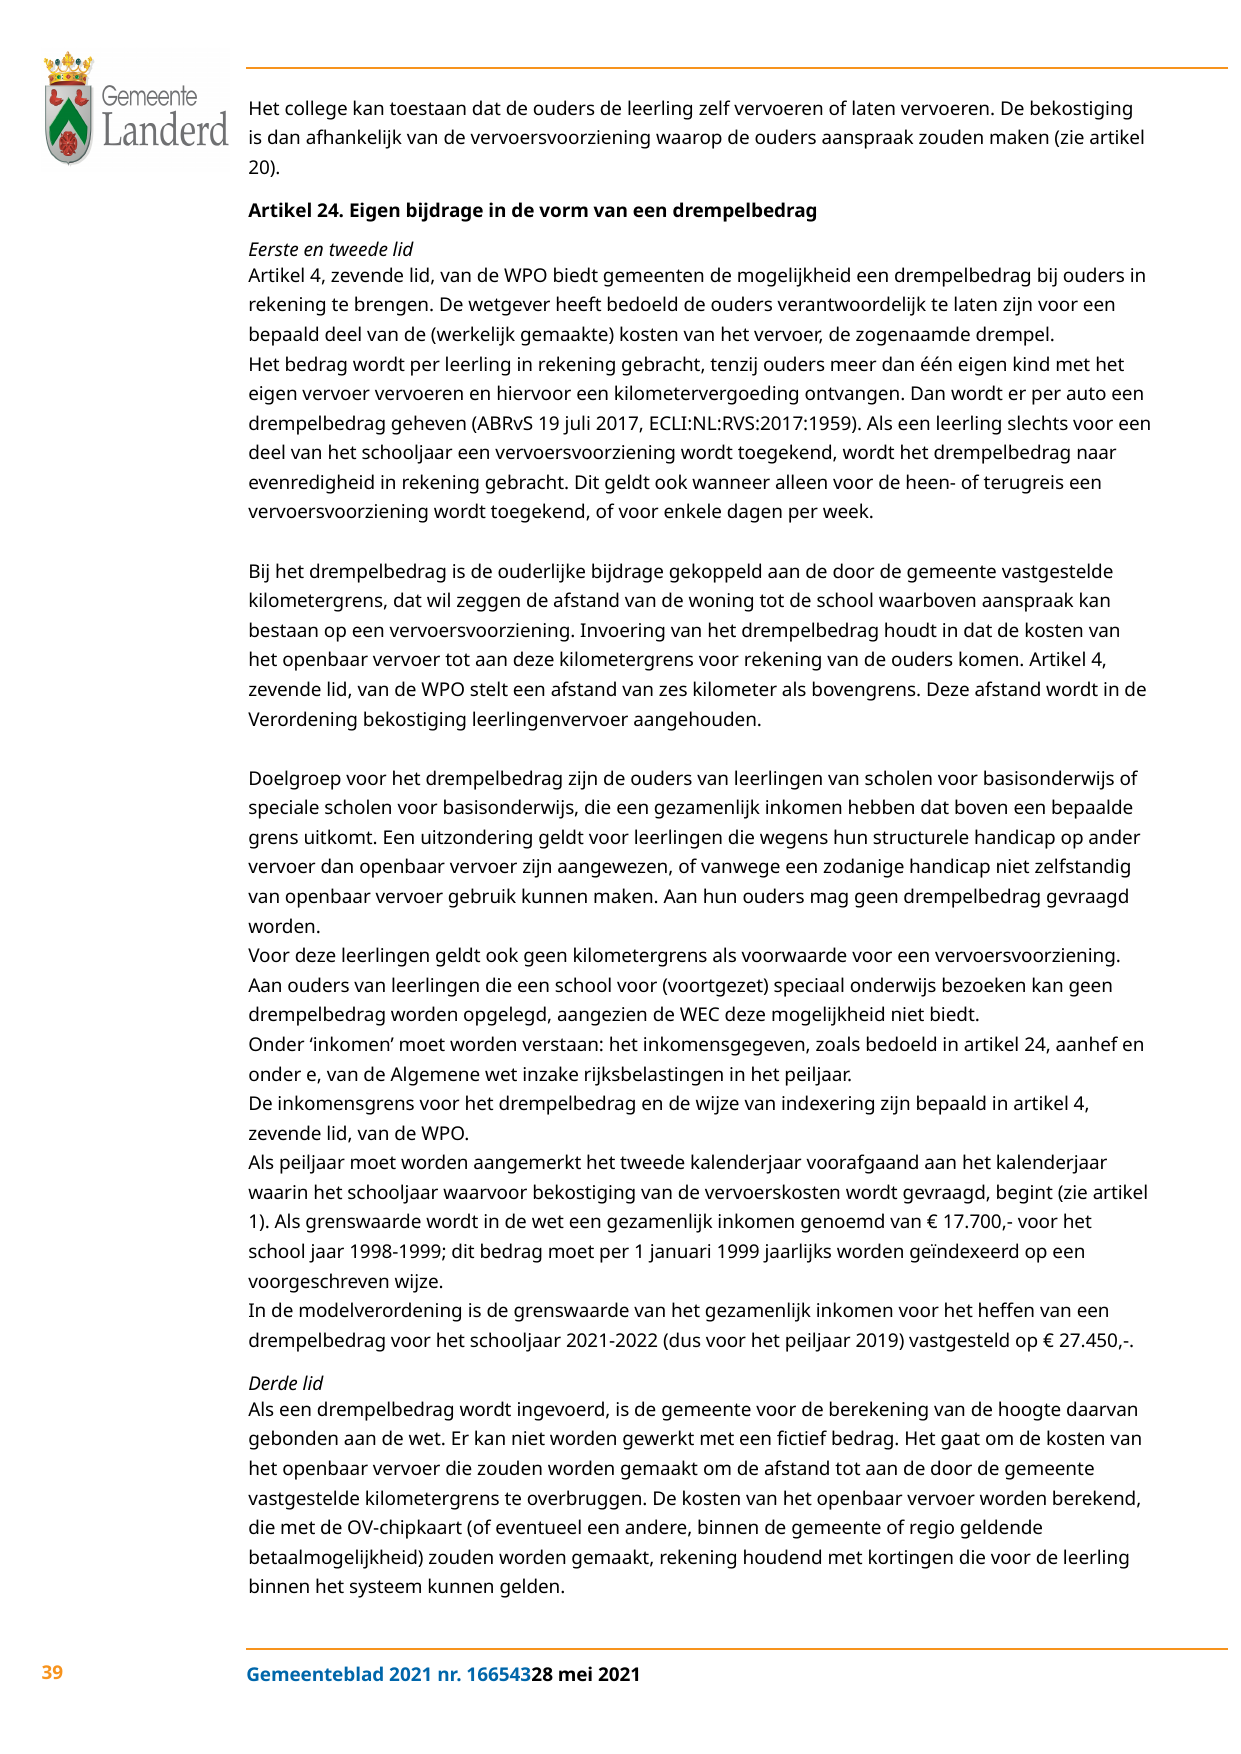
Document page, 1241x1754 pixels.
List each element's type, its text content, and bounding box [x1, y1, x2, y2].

text Onder ‘inkomen’ moet worden verstaan: het inkomensgegeven, zoals bedoeld in artikel 24, aanhef en onder e, van de Algemene wet inzake rijksbelastingen in het peiljaar. [248, 1031, 1152, 1087]
text Het bedrag wordt per leerling in rekening gebracht, tenzij ouders meer dan één eigen kind met het eigen vervoer vervoeren en hiervoor een kilometervergoeding ontvangen. Dan wordt er per auto een drempelbedrag geheven (ABRvS 19 juli 2017, ECLI:NL:RVS:2017:1959). Als een leerling slechts voor een deel van het schooljaar een vervoersvoorziening wordt toegekend, wordt het drempelbedrag naar evenredigheid in rekening gebracht. Dit geldt ook wanneer alleen voor de heen- of terugreis een vervoersvoorziening wordt toegekend, of voor enkele dagen per week. [248, 351, 1152, 524]
text Als een drempelbedrag wordt ingevoerd, is de gemeente voor de berekening van de hoogte daarvan gebonden aan de wet. Er kan niet worden gewerkt met een fictief bedrag. Het gaat om de kosten van het openbaar vervoer die zouden worden gemaakt om de afstand tot aan de door de gemeente vastgestelde kilometergrens te overbruggen. De kosten van het openbaar vervoer worden berekend, die met de OV-chipkaart (of eventueel een andere, binnen de gemeente of regio geldende betaalmogelijkheid) zouden worden gemaakt, rekening houdend met kortingen die voor de leerling binnen het systeem kunnen gelden. [248, 1396, 1152, 1599]
text Voor deze leerlingen geldt ook geen kilometergrens als voorwaarde voor een vervoersvoorziening. [248, 942, 1152, 968]
text In de modelverordening is de grenswaarde van het gezamenlijk inkomen voor het heffen van een drempelbedrag voor het schooljaar 2021-2022 (dus voor het peiljaar 2019) vastgesteld op € 27.450,-. [248, 1297, 1152, 1353]
text Bij het drempelbedrag is de ouderlijke bijdrage gekoppeld aan de door de gemeente vastgestelde kilometergrens, dat wil zeggen de afstand van de woning tot de school waarboven aanspraak kan bestaan op een vervoersvoorziening. Invoering van het drempelbedrag houdt in dat de kosten van het openbaar vervoer tot aan deze kilometergrens voor rekening van de ouders komen. Artikel 4, zevende lid, van de WPO stelt een afstand van zes kilometer als bovengrens. Deze afstand wordt in de Verordening bekostiging leerlingenvervoer aangehouden. [248, 558, 1152, 732]
picture [41, 47, 231, 172]
text Eerste en tweede lid [248, 236, 1152, 262]
text Artikel 4, zevende lid, van de WPO biedt gemeenten de mogelijkheid een drempelbedrag bij ouders in rekening te brengen. De wetgever heeft bedoeld de ouders verantwoordelijk te laten zijn voor een bepaald deel van de (werkelijk gemaakte) kosten van het vervoer, de zogenaamde drempel. [248, 262, 1152, 347]
text De inkomensgrens voor het drempelbedrag en de wijze van indexering zijn bepaald in artikel 4, zevende lid, van de WPO. [248, 1090, 1152, 1146]
text Aan ouders van leerlingen die een school voor (voortgezet) speciaal onderwijs bezoeken kan geen drempelbedrag worden opgelegd, aangezien de WEC deze mogelijkheid niet biedt. [248, 972, 1152, 1027]
text Artikel 24. Eigen bijdrage in de vorm van een drempelbedrag [248, 197, 1152, 223]
text Derde lid [248, 1370, 1152, 1396]
text Het college kan toestaan dat de ouders de leerling zelf vervoeren of laten vervoeren. De bekostiging is dan afhankelijk van de vervoersvoorziening waarop de ouders aanspraak zouden maken (zie artikel 20). [248, 95, 1152, 180]
text Doelgroep voor het drempelbedrag zijn de ouders van leerlingen van scholen voor basisonderwijs of speciale scholen voor basisonderwijs, die een gezamenlijk inkomen hebben dat boven een bepaalde grens uitkomt. Een uitzondering geldt voor leerlingen die wegens hun structurele handicap op ander vervoer dan openbaar vervoer zijn aangewezen, of vanwege een zodanige handicap niet zelfstandig van openbaar vervoer gebruik kunnen maken. Aan hun ouders mag geen drempelbedrag gevraagd worden. [248, 765, 1152, 939]
text Als peiljaar moet worden aangemerkt het tweede kalenderjaar voorafgaand aan het kalenderjaar waarin het schooljaar waarvoor bekostiging van de vervoerskosten wordt gevraagd, begint (zie artikel 1). Als grenswaarde wordt in de wet een gezamenlijk inkomen genoemd van € 17.700,- voor het school jaar 1998-1999; dit bedrag moet per 1 januari 1999 jaarlijks worden geïndexeerd op een voorgeschreven wijze. [248, 1149, 1152, 1294]
